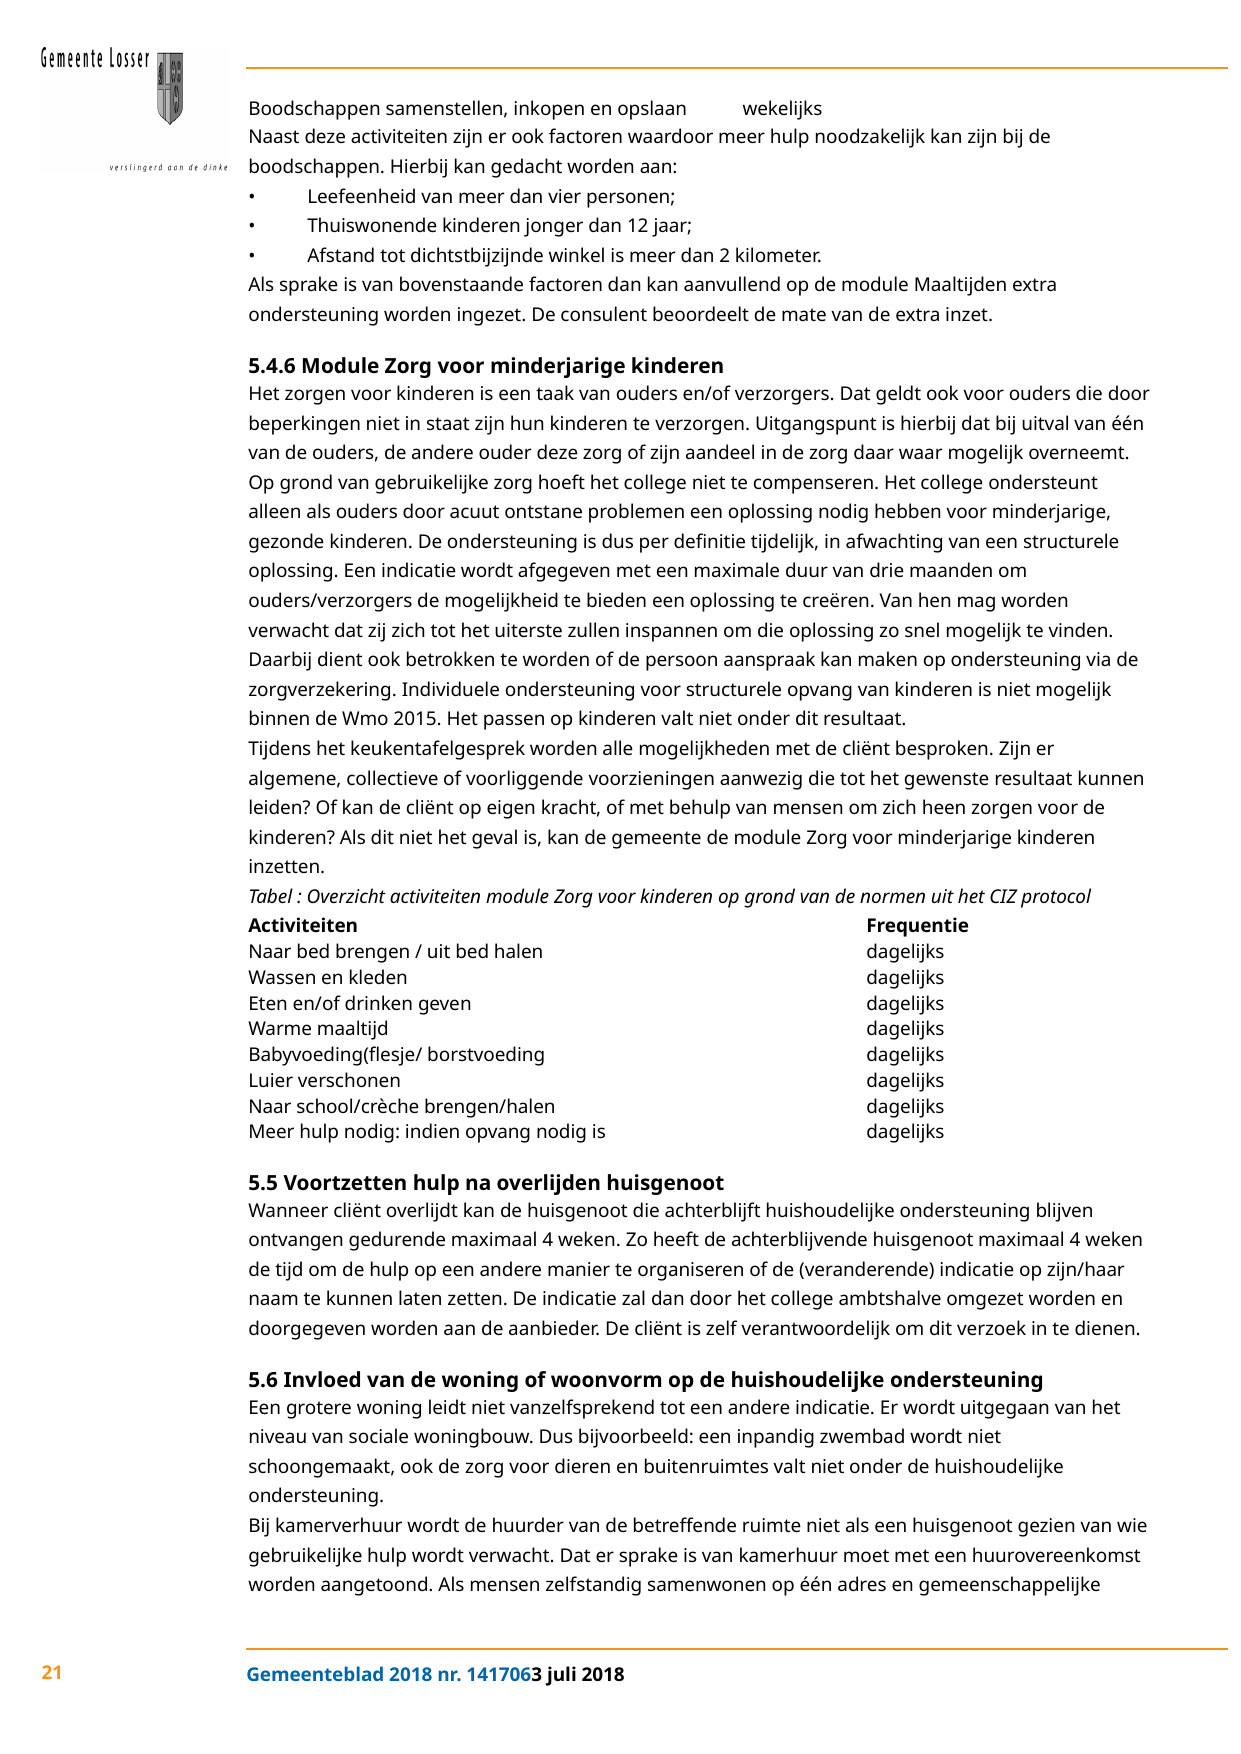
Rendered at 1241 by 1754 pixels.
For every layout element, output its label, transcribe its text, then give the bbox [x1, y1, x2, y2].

text Bij kamerverhuur wordt de huurder van de betreffende ruimte niet als een huisgenoot gezien van wie gebruikelijke hulp wordt verwacht. Dat er sprake is van kamerhuur moet met een huurovereenkomst worden aangetoond. Als mensen zelfstandig samenwonen op één adres en gemeenschappelijke [248, 1512, 1152, 1597]
table_cell dagelijks [866, 1016, 1152, 1041]
table_cell Naar bed brengen / uit bed halen [248, 939, 866, 964]
text 5.5 Voortzetten hulp na overlijden huisgenoot [248, 1168, 1152, 1197]
text Een grotere woning leidt niet vanzelfsprekend tot een andere indicatie. Er wordt uitgegaan van het niveau van sociale woningbouw. Dus bijvoorbeeld: een inpandig zwembad wordt niet schoongemaakt, ook de zorg voor dieren en buitenruimtes valt niet onder de huishoudelijke ondersteuning. [248, 1394, 1152, 1508]
table_cell Naar school/crèche brengen/halen [248, 1093, 866, 1118]
table_cell Wassen en kleden [248, 964, 866, 990]
text Tijdens het keukentafelgesprek worden alle mogelijkheden met de cliënt besproken. Zijn er algemene, collectieve of voorliggende voorzieningen aanwezig die tot het gewenste resultaat kunnen leiden? Of kan de cliënt op eigen kracht, of met behulp van mensen om zich heen zorgen voor de kinderen? Als dit niet het geval is, kan de gemeente de module Zorg voor minderjarige kinderen inzetten. [248, 735, 1152, 879]
table_cell Boodschappen samenstellen, inkopen en opslaan [248, 95, 742, 121]
table_cell dagelijks [866, 964, 1152, 990]
text 5.4.6 Module Zorg voor minderjarige kinderen [248, 352, 1152, 380]
list Leefeenheid van meer dan vier personen; [248, 183, 1152, 209]
table_cell dagelijks [866, 1093, 1152, 1118]
table_cell dagelijks [866, 1119, 1152, 1144]
text Het zorgen voor kinderen is een taak van ouders en/of verzorgers. Dat geldt ook voor ouders die door beperkingen niet in staat zijn hun kinderen te verzorgen. Uitgangspunt is hierbij dat bij uitval van één van de ouders, de andere ouder deze zorg of zijn aandeel in de zorg daar waar mogelijk overneemt. Op grond van gebruikelijke zorg hoeft het college niet te compenseren. Het college ondersteunt alleen als ouders door acuut ontstane problemen een oplossing nodig hebben voor minderjarige, gezonde kinderen. De ondersteuning is dus per definitie tijdelijk, in afwachting van een structurele oplossing. Een indicatie wordt afgegeven met een maximale duur van drie maanden om ouders/verzorgers de mogelijkheid te bieden een oplossing te creëren. Van hen mag worden verwacht dat zij zich tot het uiterste zullen inspannen om die oplossing zo snel mogelijk te vinden. Daarbij dient ook betrokken te worden of de persoon aanspraak kan maken op ondersteuning via de zorgverzekering. Individuele ondersteuning voor structurele opvang van kinderen is niet mogelijk binnen de Wmo 2015. Het passen op kinderen valt niet onder dit resultaat. [248, 380, 1152, 731]
table_cell Meer hulp nodig: indien opvang nodig is [248, 1119, 866, 1144]
text 5.6 Invloed van de woning of woonvorm op de huishoudelijke ondersteuning [248, 1366, 1152, 1394]
text Naast deze activiteiten zijn er ook factoren waardoor meer hulp noodzakelijk kan zijn bij de boodschappen. Hierbij kan gedacht worden aan: [248, 124, 1152, 179]
table_cell dagelijks [866, 990, 1152, 1016]
text Wanneer cliënt overlijdt kan de huisgenoot die achterblijft huishoudelijke ondersteuning blijven ontvangen gedurende maximaal 4 weken. Zo heeft de achterblijvende huisgenoot maximaal 4 weken de tijd om de hulp op een andere manier te organiseren of de (veranderende) indicatie op zijn/haar naam te kunnen laten zetten. De indicatie zal dan door het college ambtshalve omgezet worden en doorgegeven worden aan de aanbieder. De cliënt is zelf verantwoordelijk om dit verzoek in te dienen. [248, 1197, 1152, 1341]
table_cell dagelijks [866, 1067, 1152, 1093]
table_header Activiteiten [248, 913, 866, 938]
table_cell wekelijks [742, 95, 1152, 121]
table_header Frequentie [866, 913, 1152, 938]
table_cell dagelijks [866, 939, 1152, 964]
picture [41, 47, 231, 172]
list Afstand tot dichtstbijzijnde winkel is meer dan 2 kilometer. [248, 242, 1152, 268]
table_cell dagelijks [866, 1041, 1152, 1067]
table_cell Luier verschonen [248, 1067, 866, 1093]
list Thuiswonende kinderen jonger dan 12 jaar; [248, 212, 1152, 238]
text Als sprake is van bovenstaande factoren dan kan aanvullend op de module Maaltijden extra ondersteuning worden ingezet. De consulent beoordeelt de mate van de extra inzet. [248, 272, 1152, 327]
table_cell Eten en/of drinken geven [248, 990, 866, 1016]
table_cell Warme maaltijd [248, 1016, 866, 1041]
table_cell Babyvoeding(flesje/ borstvoeding [248, 1041, 866, 1067]
text Tabel : Overzicht activiteiten module Zorg voor kinderen op grond van de normen uit het CIZ protocol [248, 883, 1152, 909]
